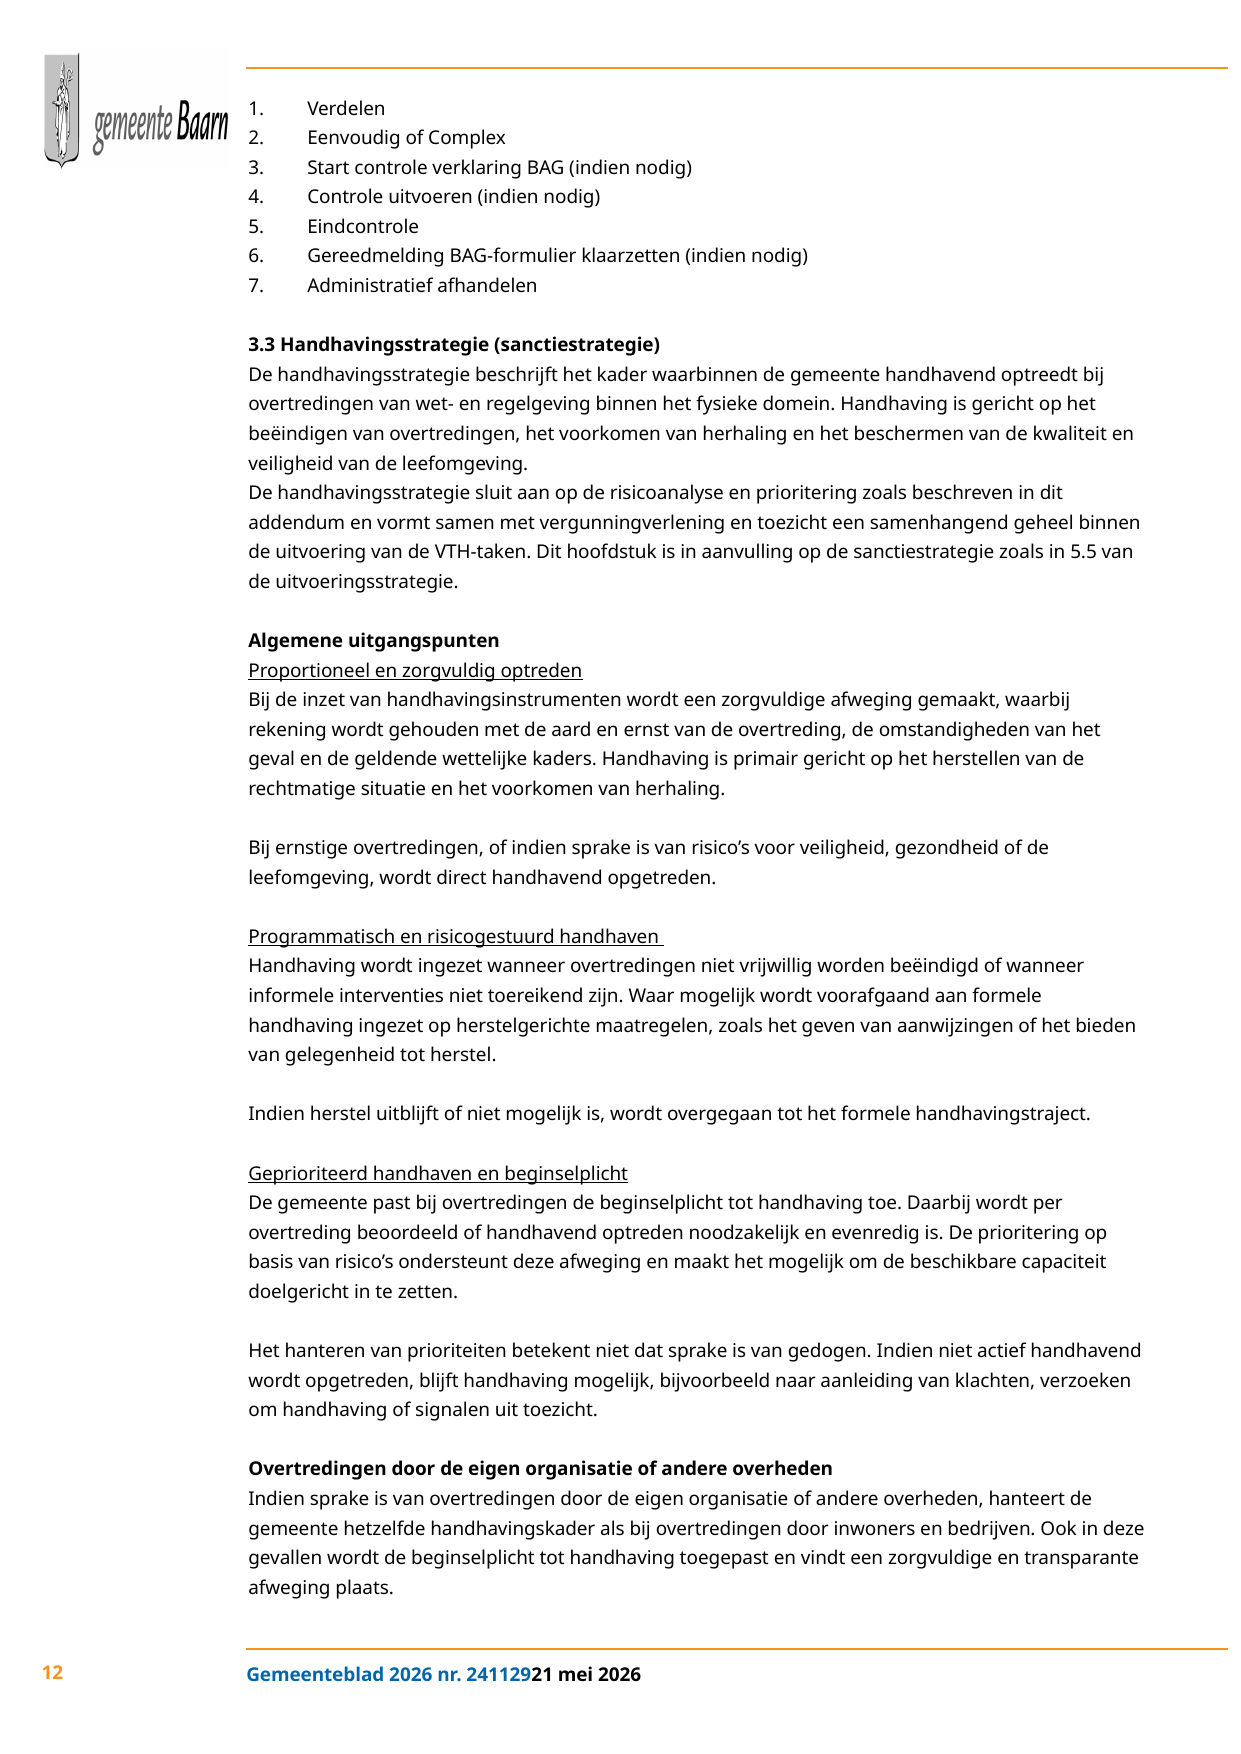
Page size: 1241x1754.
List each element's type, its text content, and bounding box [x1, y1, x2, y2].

list Start controle verklaring BAG (indien nodig) [248, 154, 1152, 180]
text Algemene uitgangspunten [248, 627, 1152, 653]
list Eindcontrole [248, 213, 1152, 239]
text De gemeente past bij overtredingen de beginselplicht tot handhaving toe. Daarbij wordt per overtreding beoordeeld of handhavend optreden noodzakelijk en evenredig is. De prioritering op basis van risico’s ondersteunt deze afweging en maakt het mogelijk om de beschikbare capaciteit doelgericht in te zetten. [248, 1189, 1152, 1304]
text De handhavingsstrategie sluit aan op de risicoanalyse en prioritering zoals beschreven in dit addendum en vormt samen met vergunningverlening en toezicht een samenhangend geheel binnen de uitvoering van de VTH-taken. Dit hoofdstuk is in aanvulling op de sanctiestrategie zoals in 5.5 van de uitvoeringsstrategie. [248, 479, 1152, 594]
list Verdelen [248, 95, 1152, 121]
text Proportioneel en zorgvuldig optreden [248, 657, 1152, 683]
text Het hanteren van prioriteiten betekent niet dat sprake is van gedogen. Indien niet actief handhavend wordt opgetreden, blijft handhaving mogelijk, bijvoorbeeld naar aanleiding van klachten, verzoeken om handhaving of signalen uit toezicht. [248, 1337, 1152, 1422]
text 3.3 Handhavingsstrategie (sanctiestrategie) [248, 331, 1152, 357]
text Bij de inzet van handhavingsinstrumenten wordt een zorgvuldige afweging gemaakt, waarbij rekening wordt gehouden met de aard en ernst van de overtreding, de omstandigheden van het geval en de geldende wettelijke kaders. Handhaving is primair gericht op het herstellen van de rechtmatige situatie en het voorkomen van herhaling. [248, 686, 1152, 801]
text De handhavingsstrategie beschrijft het kader waarbinnen de gemeente handhavend optreedt bij overtredingen van wet- en regelgeving binnen het fysieke domein. Handhaving is gericht op het beëindigen van overtredingen, het voorkomen van herhaling en het beschermen van de kwaliteit en veiligheid van de leefomgeving. [248, 361, 1152, 476]
picture [41, 47, 231, 172]
list Gereedmelding BAG-formulier klaarzetten (indien nodig) [248, 243, 1152, 268]
list Administratief afhandelen [248, 272, 1152, 298]
list Controle uitvoeren (indien nodig) [248, 183, 1152, 209]
text Overtredingen door de eigen organisatie of andere overheden [248, 1456, 1152, 1481]
text Indien sprake is van overtredingen door de eigen organisatie of andere overheden, hanteert de gemeente hetzelfde handhavingskader als bij overtredingen door inwoners en bedrijven. Ook in deze gevallen wordt de beginselplicht tot handhaving toegepast en vindt een zorgvuldige en transparante afweging plaats. [248, 1485, 1152, 1600]
text Programmatisch en risicogestuurd handhaven [248, 923, 1152, 949]
text Bij ernstige overtredingen, of indien sprake is van risico’s voor veiligheid, gezondheid of de leefomgeving, wordt direct handhavend opgetreden. [248, 834, 1152, 890]
text Handhaving wordt ingezet wanneer overtredingen niet vrijwillig worden beëindigd of wanneer informele interventies niet toereikend zijn. Waar mogelijk wordt voorafgaand aan formele handhaving ingezet op herstelgerichte maatregelen, zoals het geven van aanwijzingen of het bieden van gelegenheid tot herstel. [248, 953, 1152, 1067]
list Eenvoudig of Complex [248, 124, 1152, 150]
text Indien herstel uitblijft of niet mogelijk is, wordt overgegaan tot het formele handhavingstraject. [248, 1101, 1152, 1126]
text Geprioriteerd handhaven en beginselplicht [248, 1160, 1152, 1186]
